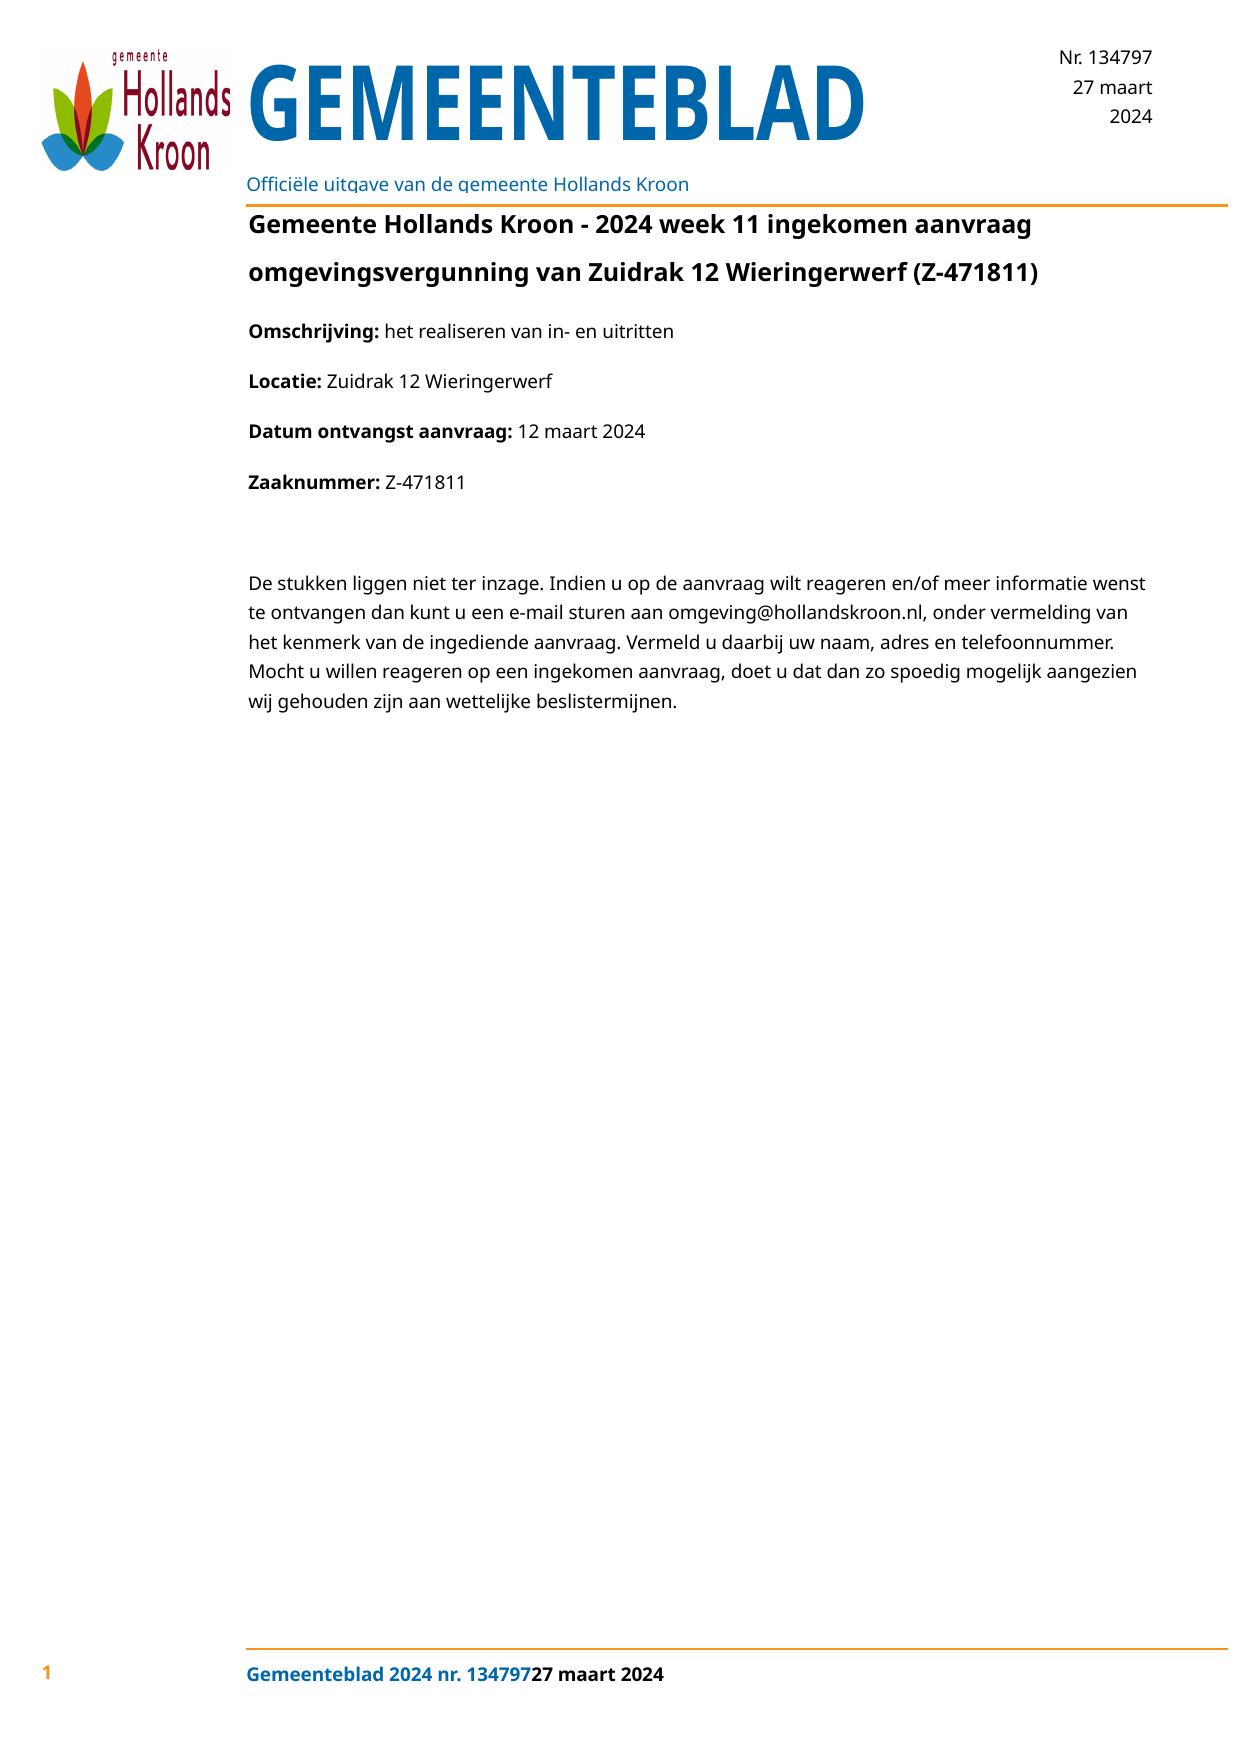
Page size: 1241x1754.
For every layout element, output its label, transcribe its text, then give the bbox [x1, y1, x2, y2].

text Zaaknummer: Z-471811 [248, 469, 1152, 495]
text Gemeente Hollands Kroon - 2024 week 11 ingekomen aanvraag omgevingsvergunning van Zuidrak 12 Wieringerwerf (Z-471811) [248, 207, 1152, 288]
picture [41, 47, 231, 172]
text Omschrijving: het realiseren van in- en uitritten [248, 318, 1152, 344]
text Datum ontvangst aanvraag: 12 maart 2024 [248, 419, 1152, 444]
text De stukken liggen niet ter inzage. Indien u op de aanvraag wilt reageren en/of meer informatie wenst te ontvangen dan kunt u een e-mail sturen aan omgeving@hollandskroon.nl, onder vermelding van het kenmerk van de ingediende aanvraag. Vermeld u daarbij uw naam, adres en telefoonnummer. Mocht u willen reageren op een ingekomen aanvraag, doet u dat dan zo spoedig mogelijk aangezien wij gehouden zijn aan wettelijke beslistermijnen. [248, 570, 1152, 714]
text Locatie: Zuidrak 12 Wieringerwerf [248, 368, 1152, 394]
